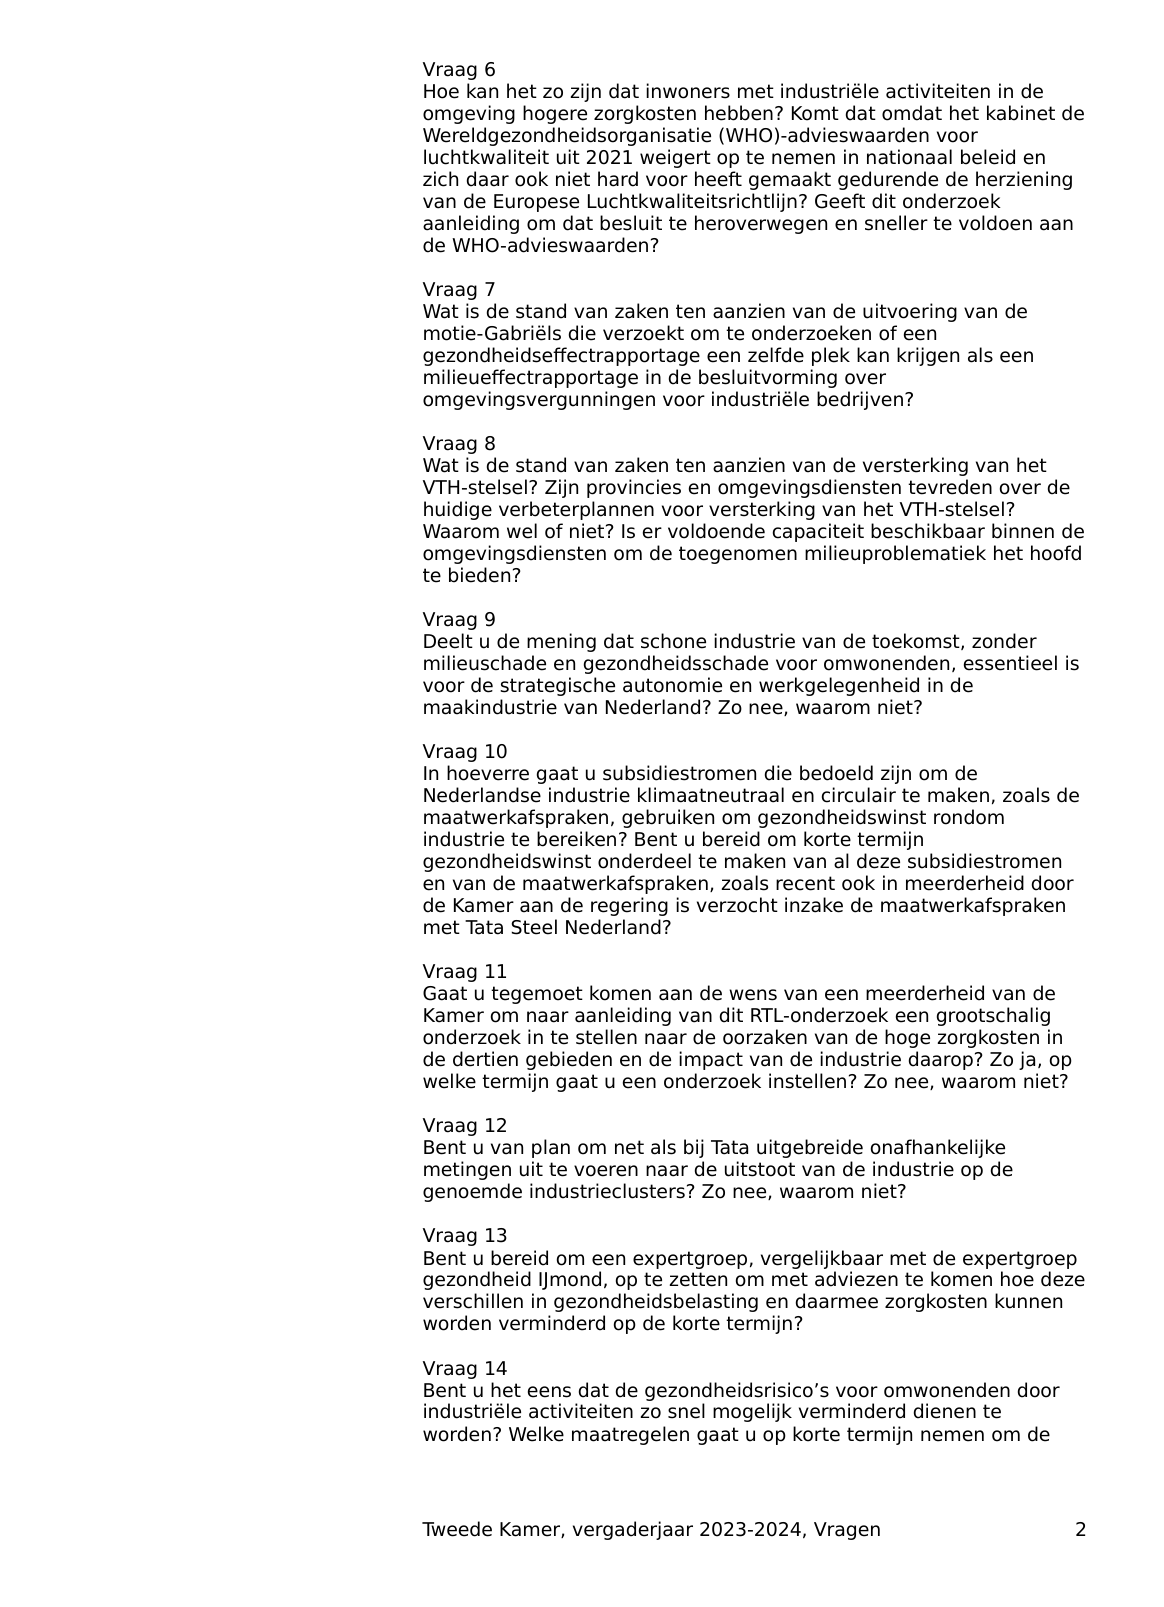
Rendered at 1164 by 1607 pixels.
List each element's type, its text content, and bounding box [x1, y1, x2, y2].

text Vraag 14 [422, 1357, 1087, 1379]
text Bent u bereid om een expertgroep, vergelijkbaar met de expertgroep gezondheid IJmond, op te zetten om met adviezen te komen hoe deze verschillen in gezondheidsbelasting en daarmee zorgkosten kunnen worden verminderd op de korte termijn? [422, 1247, 1087, 1335]
text Vraag 13 [422, 1225, 1087, 1247]
text Vraag 11 [422, 961, 1087, 983]
text Vraag 9 [422, 609, 1087, 631]
text Wat is de stand van zaken ten aanzien van de uitvoering van de motie-Gabriëls die verzoekt om te onderzoeken of een gezondheidseffectrapportage een zelfde plek kan krijgen als een milieueffectrapportage in de besluitvorming over omgevingsvergunningen voor industriële bedrijven? [422, 301, 1087, 411]
text Wat is de stand van zaken ten aanzien van de versterking van het VTH-stelsel? Zijn provincies en omgevingsdiensten tevreden over de huidige verbeterplannen voor versterking van het VTH-stelsel? Waarom wel of niet? Is er voldoende capaciteit beschikbaar binnen de omgevingsdiensten om de toegenomen milieuproblematiek het hoofd te bieden? [422, 455, 1087, 587]
text Vraag 7 [422, 279, 1087, 301]
text Bent u het eens dat de gezondheidsrisico’s voor omwonenden door industriële activiteiten zo snel mogelijk verminderd dienen te worden? Welke maatregelen gaat u op korte termijn nemen om de [422, 1379, 1087, 1445]
text Vraag 12 [422, 1115, 1087, 1137]
text Hoe kan het zo zijn dat inwoners met industriële activiteiten in de omgeving hogere zorgkosten hebben? Komt dat omdat het kabinet de Wereldgezondheidsorganisatie (WHO)-advieswaarden voor luchtkwaliteit uit 2021 weigert op te nemen in nationaal beleid en zich daar ook niet hard voor heeft gemaakt gedurende de herziening van de Europese Luchtkwaliteitsrichtlijn? Geeft dit onderzoek aanleiding om dat besluit te heroverwegen en sneller te voldoen aan de WHO-advieswaarden? [422, 81, 1087, 257]
text In hoeverre gaat u subsidiestromen die bedoeld zijn om de Nederlandse industrie klimaatneutraal en circulair te maken, zoals de maatwerkafspraken, gebruiken om gezondheidswinst rondom industrie te bereiken? Bent u bereid om korte termijn gezondheidswinst onderdeel te maken van al deze subsidiestromen en van de maatwerkafspraken, zoals recent ook in meerderheid door de Kamer aan de regering is verzocht inzake de maatwerkafspraken met Tata Steel Nederland? [422, 763, 1087, 939]
text Vraag 10 [422, 741, 1087, 763]
text Bent u van plan om net als bij Tata uitgebreide onafhankelijke metingen uit te voeren naar de uitstoot van de industrie op de genoemde industrieclusters? Zo nee, waarom niet? [422, 1137, 1087, 1203]
text Deelt u de mening dat schone industrie van de toekomst, zonder milieuschade en gezondheidsschade voor omwonenden, essentieel is voor de strategische autonomie en werkgelegenheid in de maakindustrie van Nederland? Zo nee, waarom niet? [422, 631, 1087, 719]
text Vraag 6 [422, 59, 1087, 81]
text Vraag 8 [422, 433, 1087, 455]
text Gaat u tegemoet komen aan de wens van een meerderheid van de Kamer om naar aanleiding van dit RTL-onderzoek een grootschalig onderzoek in te stellen naar de oorzaken van de hoge zorgkosten in de dertien gebieden en de impact van de industrie daarop? Zo ja, op welke termijn gaat u een onderzoek instellen? Zo nee, waarom niet? [422, 983, 1087, 1093]
